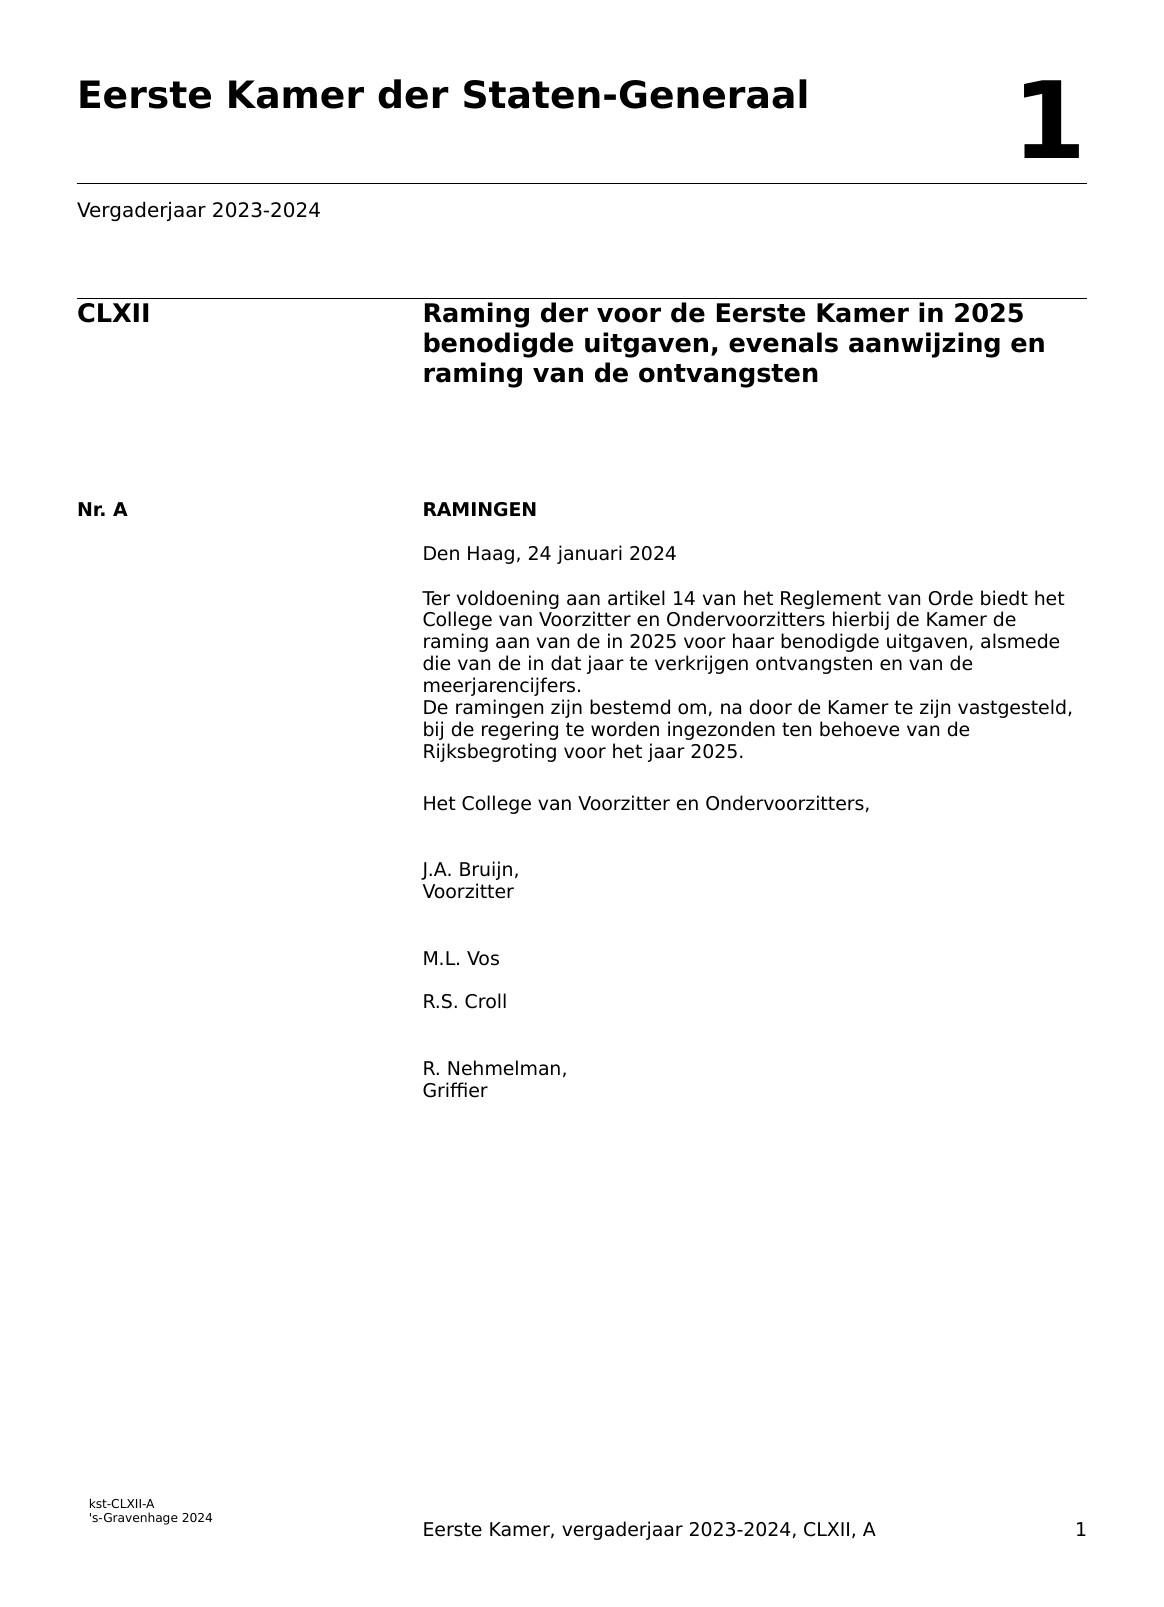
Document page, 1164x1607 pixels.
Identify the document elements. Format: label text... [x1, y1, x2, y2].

subtitle Nr. A RAMINGEN [77, 499, 1087, 521]
text R. Nehmelman, Griffier [422, 1036, 1087, 1102]
table_header 1 [886, 59, 1087, 183]
text kst-CLXII-A [88, 1497, 323, 1511]
subtitle CLXII Raming der voor de Eerste Kamer in 2025 benodigde uitgaven, evenals aanwijzing en raming van de ontvangsten [77, 299, 1087, 388]
text 's-Gravenhage 2024 [88, 1511, 323, 1525]
table_cell Vergaderjaar 2023-2024 [77, 184, 1087, 298]
text De ramingen zijn bestemd om, na door de Kamer te zijn vastgesteld, bij de regering te worden ingezonden ten behoeve van de Rijksbegroting voor het jaar 2025. [422, 697, 1087, 763]
table_header Eerste Kamer der Staten-Generaal [77, 59, 886, 183]
text Ter voldoening aan artikel 14 van het Reglement van Orde biedt het College van Voorzitter en Ondervoorzitters hierbij de Kamer de raming aan van de in 2025 voor haar benodigde uitgaven, alsmede die van de in dat jaar te verkrijgen ontvangsten en van de meerjarencijfers. [422, 587, 1087, 697]
text M.L. Vos R.S. Croll [422, 926, 1087, 1013]
text Het College van Voorzitter en Ondervoorzitters, [422, 793, 1087, 815]
text Den Haag, 24 januari 2024 [422, 543, 1087, 565]
text J.A. Bruijn, Voorzitter [422, 837, 1087, 903]
